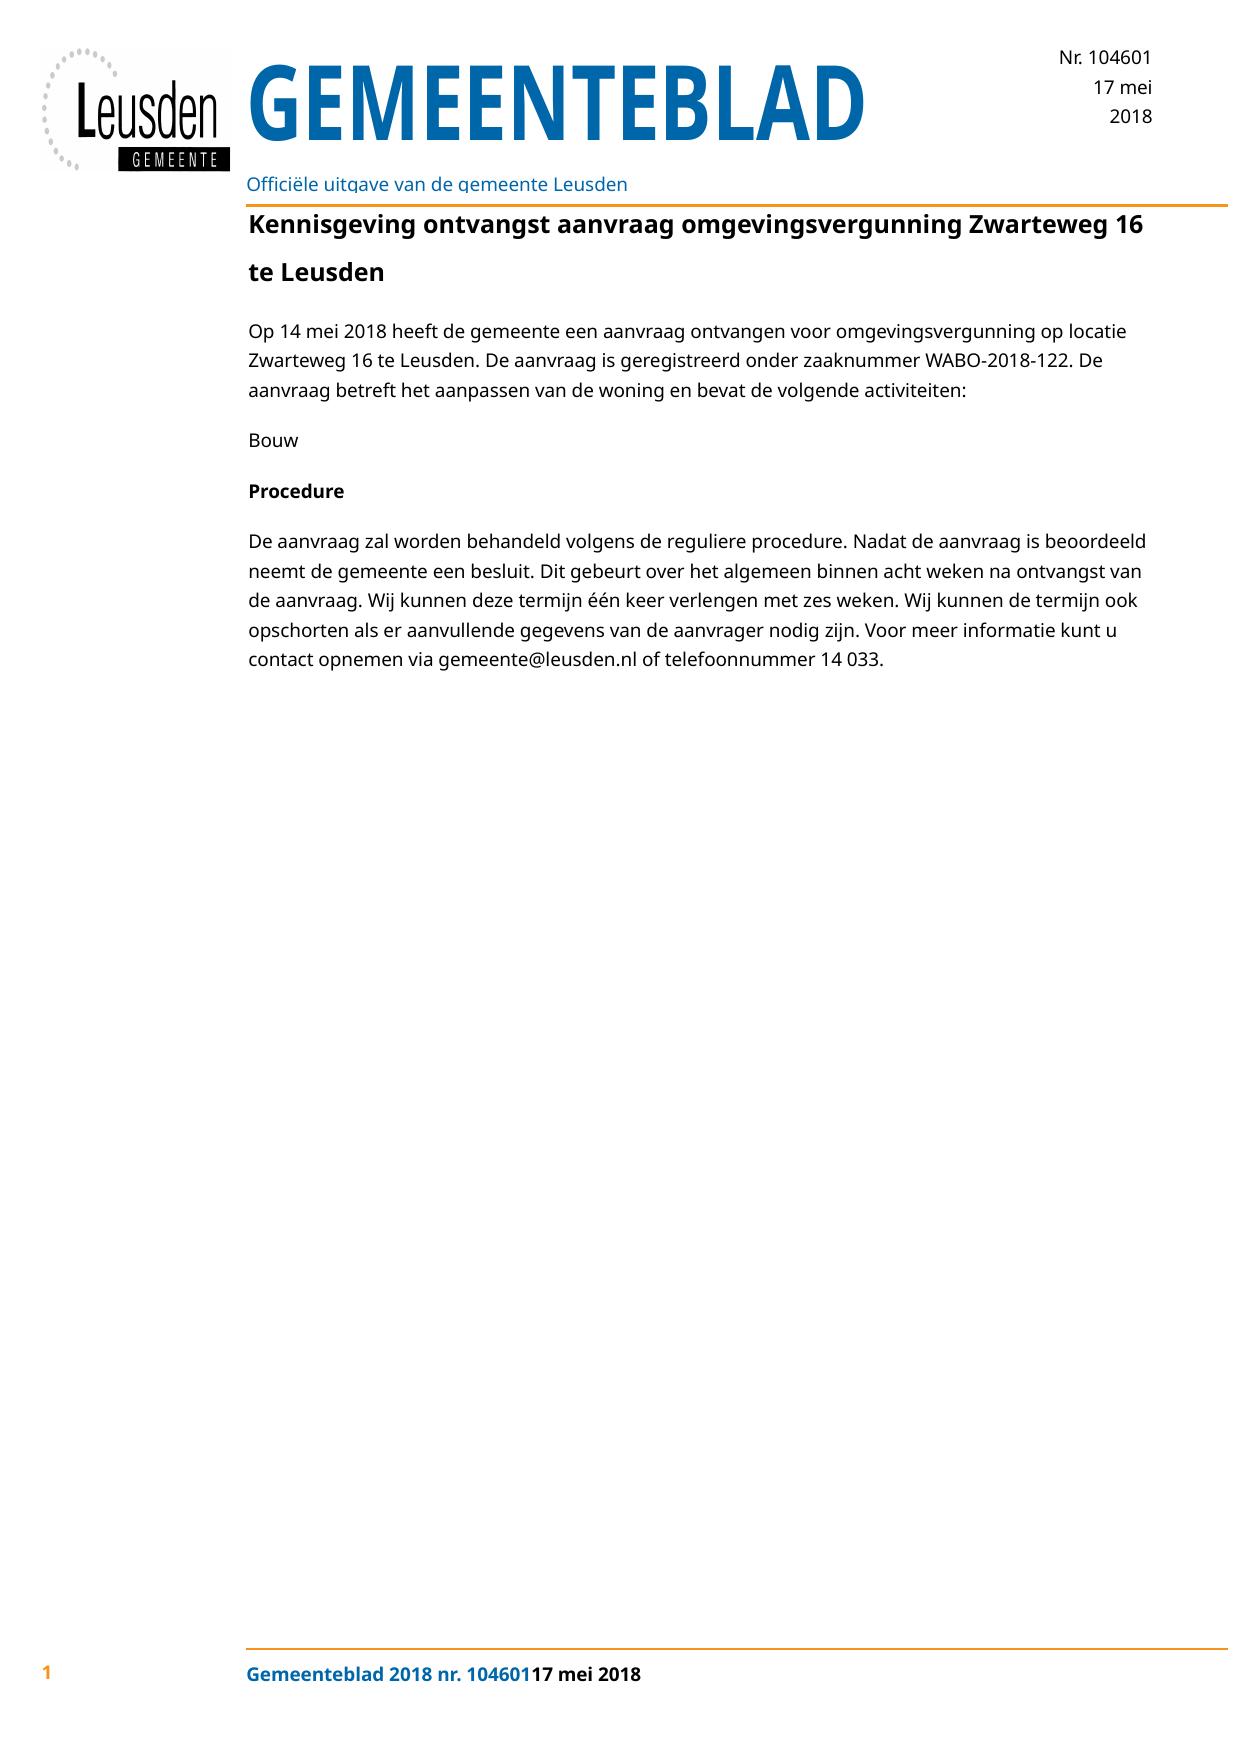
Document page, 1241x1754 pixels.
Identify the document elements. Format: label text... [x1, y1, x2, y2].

picture [41, 47, 231, 172]
text Procedure [248, 478, 1152, 504]
text De aanvraag zal worden behandeld volgens de reguliere procedure. Nadat de aanvraag is beoordeeld neemt de gemeente een besluit. Dit gebeurt over het algemeen binnen acht weken na ontvangst van de aanvraag. Wij kunnen deze termijn één keer verlengen met zes weken. Wij kunnen de termijn ook opschorten als er aanvullende gegevens van de aanvrager nodig zijn. Voor meer informatie kunt u contact opnemen via gemeente@leusden.nl of telefoonnummer 14 033. [248, 528, 1152, 672]
text Kennisgeving ontvangst aanvraag omgevingsvergunning Zwarteweg 16 te Leusden [248, 207, 1152, 288]
text Op 14 mei 2018 heeft de gemeente een aanvraag ontvangen voor omgevingsvergunning op locatie Zwarteweg 16 te Leusden. De aanvraag is geregistreerd onder zaaknummer WABO-2018-122. De aanvraag betreft het aanpassen van de woning en bevat de volgende activiteiten: [248, 318, 1152, 403]
text Bouw [248, 427, 1152, 453]
